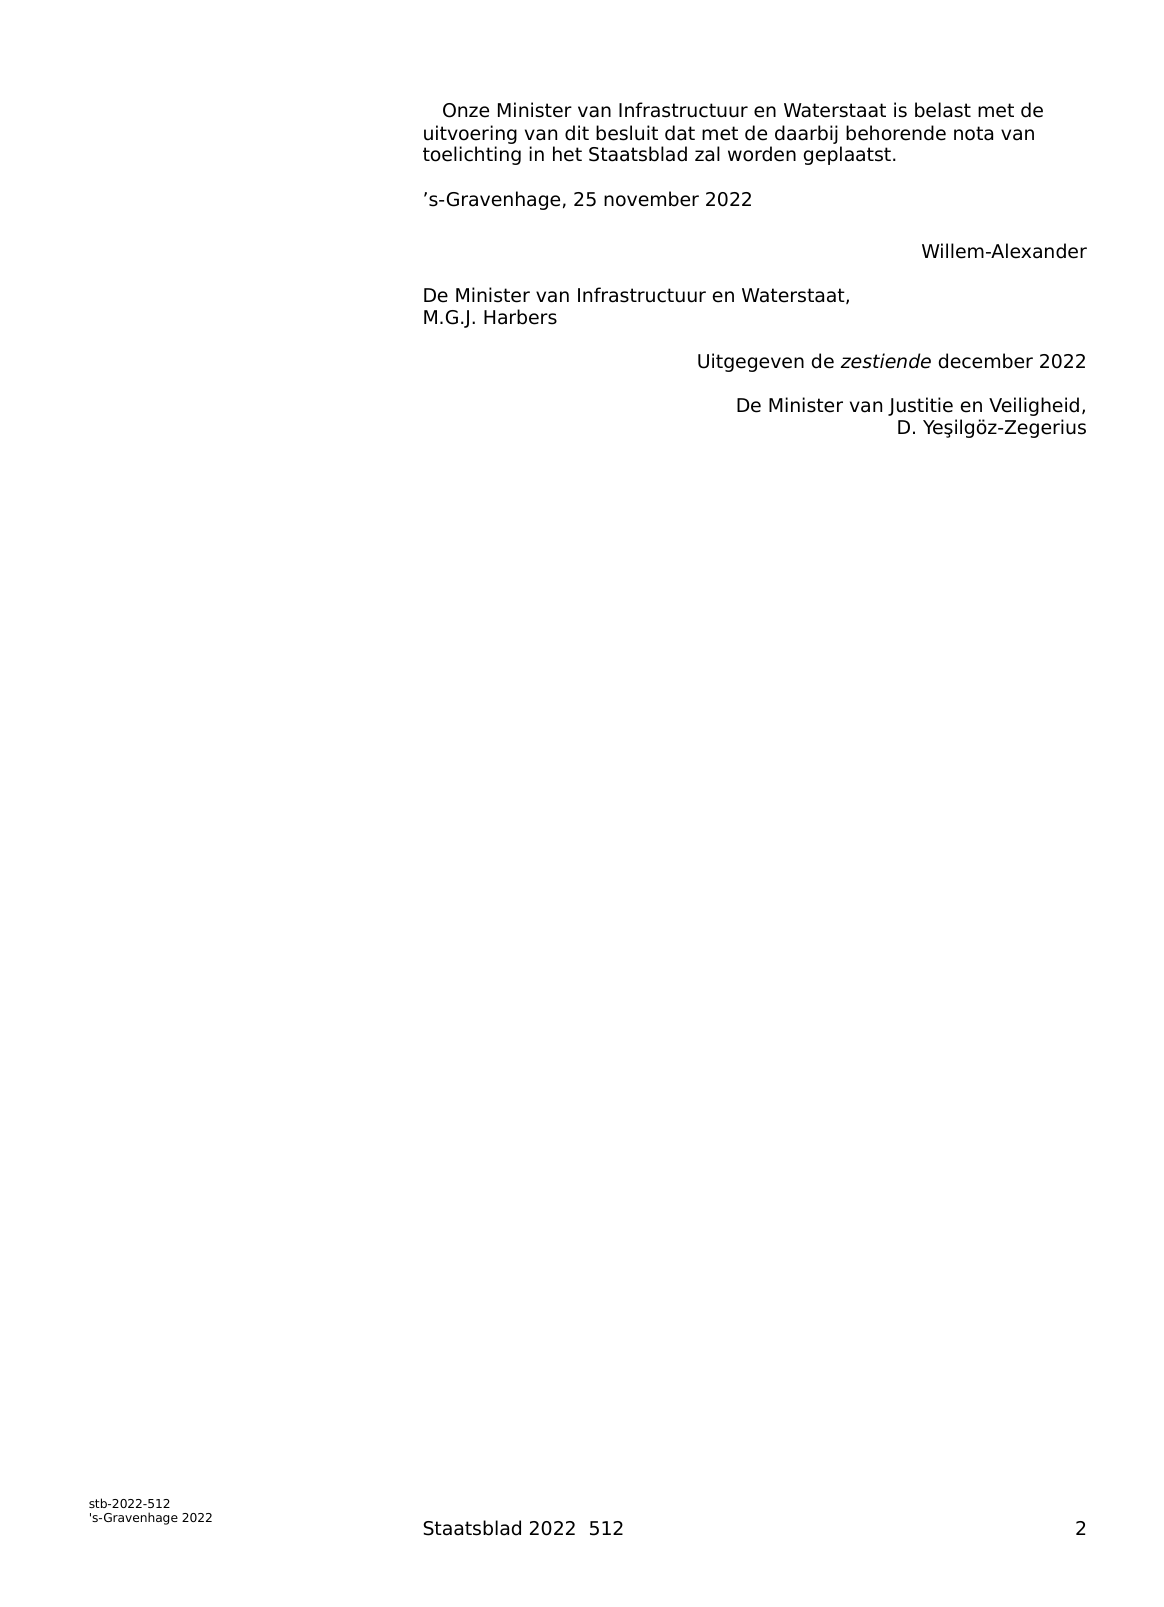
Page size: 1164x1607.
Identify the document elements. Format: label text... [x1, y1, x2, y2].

text De Minister van Justitie en Veiligheid, D. Yeşilgöz-Zegerius [422, 395, 1087, 439]
text stb-2022-512 [88, 1497, 323, 1511]
text Onze Minister van Infrastructuur en Waterstaat is belast met de uitvoering van dit besluit dat met de daarbij behorende nota van toelichting in het Staatsblad zal worden geplaatst. [422, 100, 1087, 166]
text De Minister van Infrastructuur en Waterstaat, M.G.J. Harbers [422, 285, 1087, 329]
text Willem-Alexander [422, 241, 1087, 262]
text ’s-Gravenhage, 25 november 2022 [422, 188, 1087, 211]
text Uitgegeven de zestiende december 2022 [422, 351, 1087, 373]
text 's-Gravenhage 2022 [88, 1511, 323, 1525]
